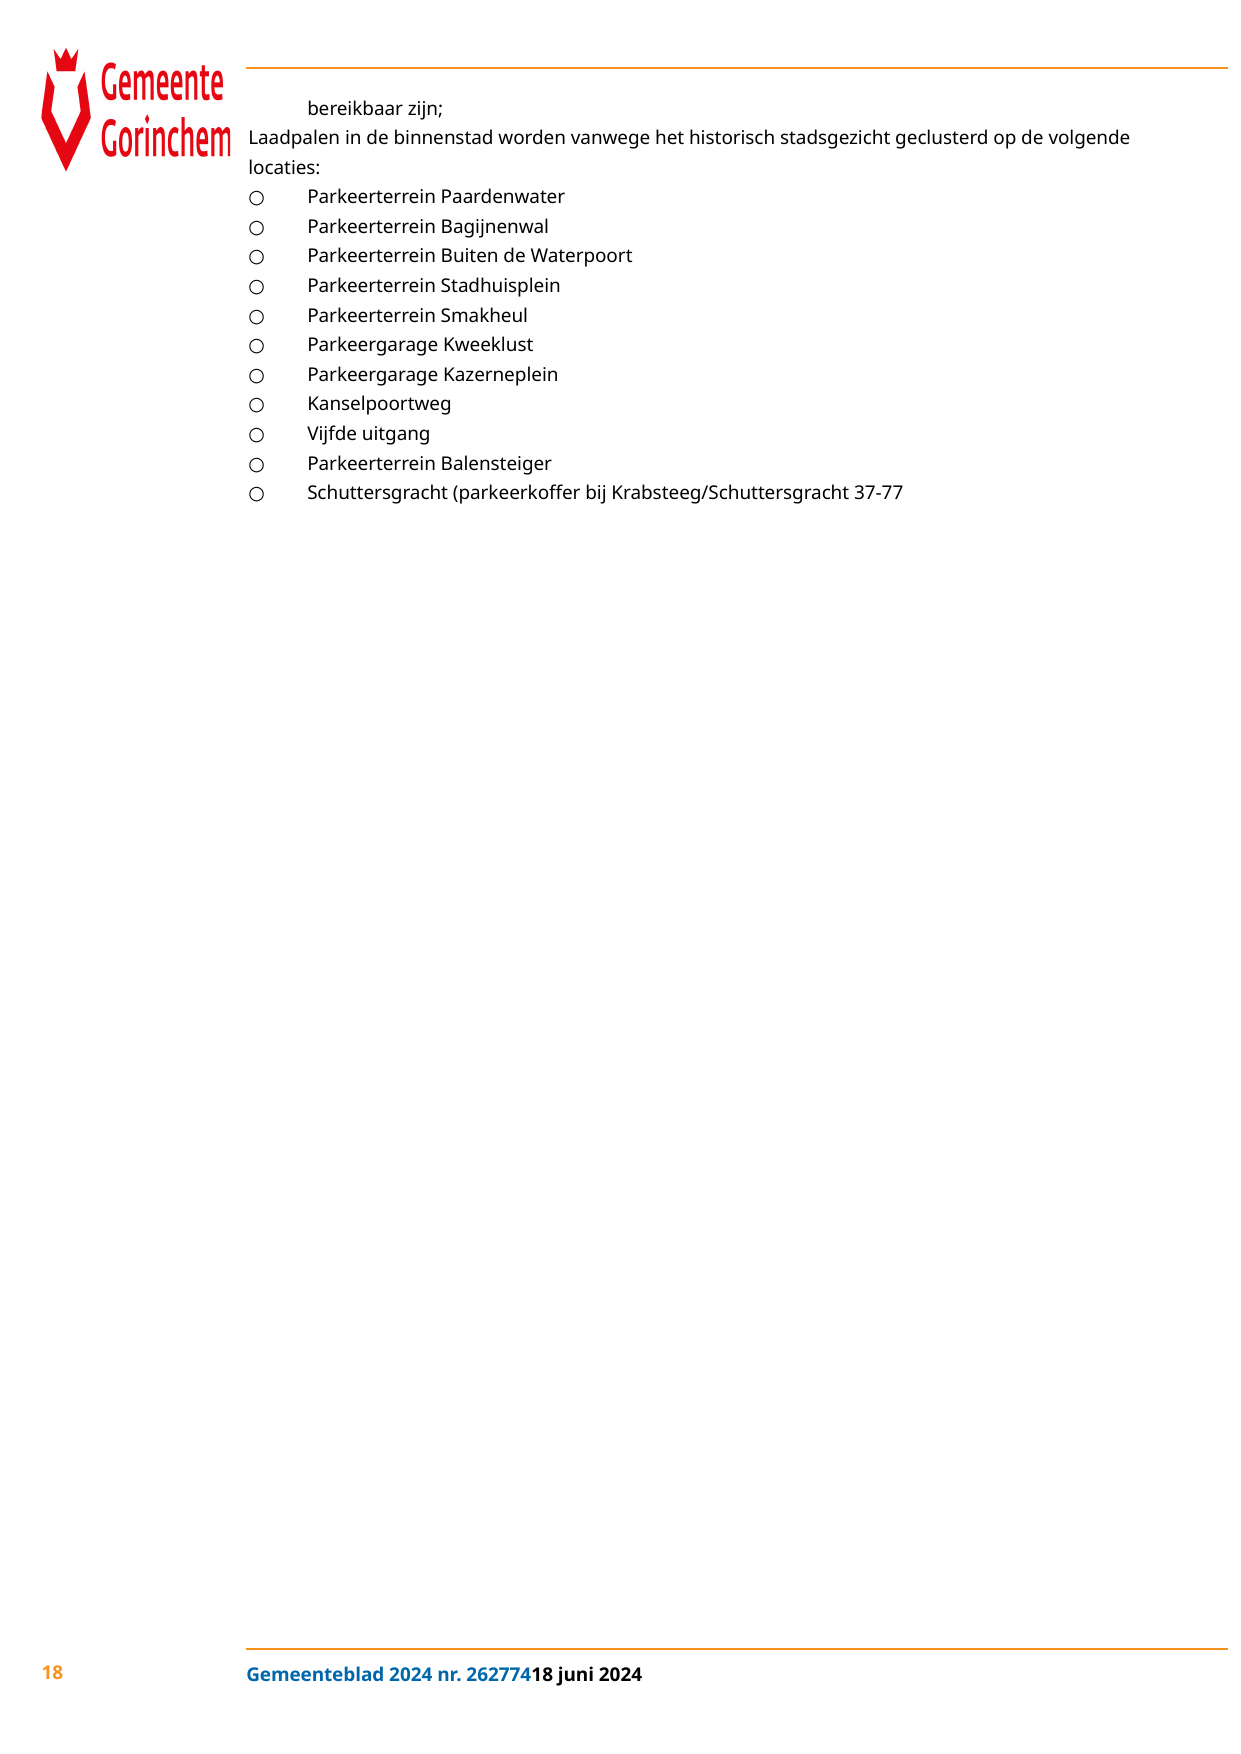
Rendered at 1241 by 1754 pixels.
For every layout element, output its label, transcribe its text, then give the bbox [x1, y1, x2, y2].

list Parkeerterrein Balensteiger [248, 450, 1152, 476]
list Kanselpoortweg [248, 391, 1152, 416]
list Parkeergarage Kweeklust [248, 331, 1152, 357]
list Parkeerterrein Buiten de Waterpoort [248, 243, 1152, 268]
text Laadpalen in de binnenstad worden vanwege het historisch stadsgezicht geclusterd op de volgende locaties: [248, 124, 1152, 180]
list Parkeerterrein Smakheul [248, 302, 1152, 328]
list Parkeerterrein Bagijnenwal [248, 213, 1152, 239]
list Vijfde uitgang [248, 420, 1152, 446]
list bereikbaar zijn; [248, 95, 1152, 121]
picture [41, 47, 231, 172]
list Parkeerterrein Paardenwater [248, 183, 1152, 209]
list Schuttersgracht (parkeerkoffer bij Krabsteeg/Schuttersgracht 37-77 [248, 479, 1152, 505]
list Parkeerterrein Stadhuisplein [248, 272, 1152, 298]
list Parkeergarage Kazerneplein [248, 361, 1152, 387]
